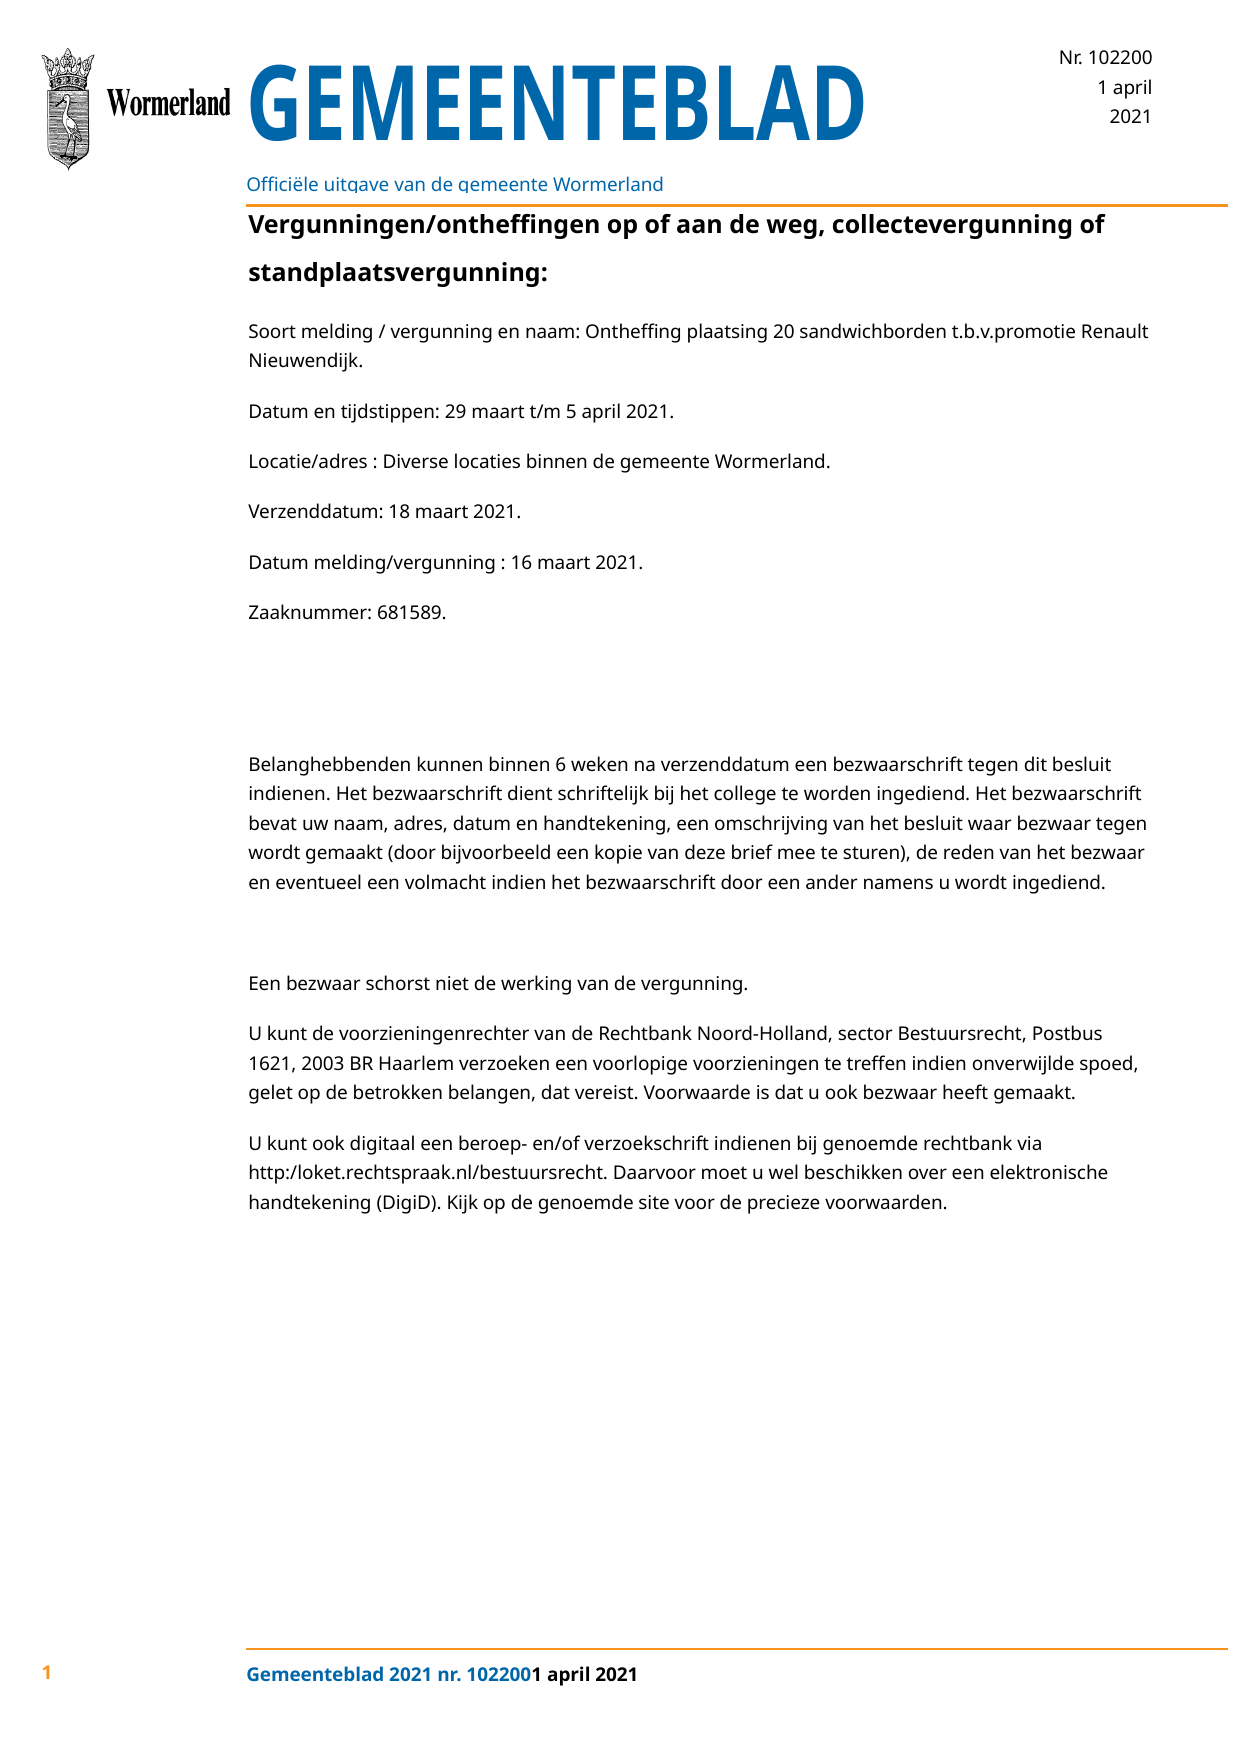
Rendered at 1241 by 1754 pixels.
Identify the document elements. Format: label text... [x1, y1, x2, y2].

text Locatie/adres : Diverse locaties binnen de gemeente Wormerland. [248, 448, 1152, 474]
text Zaaknummer: 681589. [248, 599, 1152, 625]
text Soort melding / vergunning en naam: Ontheffing plaatsing 20 sandwichborden t.b.v.promotie Renault Nieuwendijk. [248, 318, 1152, 373]
text Datum en tijdstippen: 29 maart t/m 5 april 2021. [248, 398, 1152, 424]
text U kunt ook digitaal een beroep- en/of verzoekschrift indienen bij genoemde rechtbank via http:/loket.rechtspraak.nl/bestuursrecht. Daarvoor moet u wel beschikken over een elektronische handtekening (DigiD). Kijk op de genoemde site voor de precieze voorwaarden. [248, 1130, 1152, 1215]
text Een bezwaar schorst niet de werking van de vergunning. [248, 970, 1152, 996]
text Vergunningen/ontheffingen op of aan de weg, collectevergunning of standplaatsvergunning: [248, 207, 1152, 288]
text Belanghebbenden kunnen binnen 6 weken na verzenddatum een bezwaarschrift tegen dit besluit indienen. Het bezwaarschrift dient schriftelijk bij het college te worden ingediend. Het bezwaarschrift bevat uw naam, adres, datum en handtekening, een omschrijving van het besluit waar bezwaar tegen wordt gemaakt (door bijvoorbeeld een kopie van deze brief mee te sturen), de reden van het bezwaar en eventueel een volmacht indien het bezwaarschrift door een ander namens u wordt ingediend. [248, 751, 1152, 895]
text Verzenddatum: 18 maart 2021. [248, 499, 1152, 524]
text Datum melding/vergunning : 16 maart 2021. [248, 549, 1152, 575]
text U kunt de voorzieningenrechter van de Rechtbank Noord-Holland, sector Bestuursrecht, Postbus 1621, 2003 BR Haarlem verzoeken een voorlopige voorzieningen te treffen indien onverwijlde spoed, gelet op de betrokken belangen, dat vereist. Voorwaarde is dat u ook bezwaar heeft gemaakt. [248, 1020, 1152, 1105]
picture [41, 47, 231, 172]
